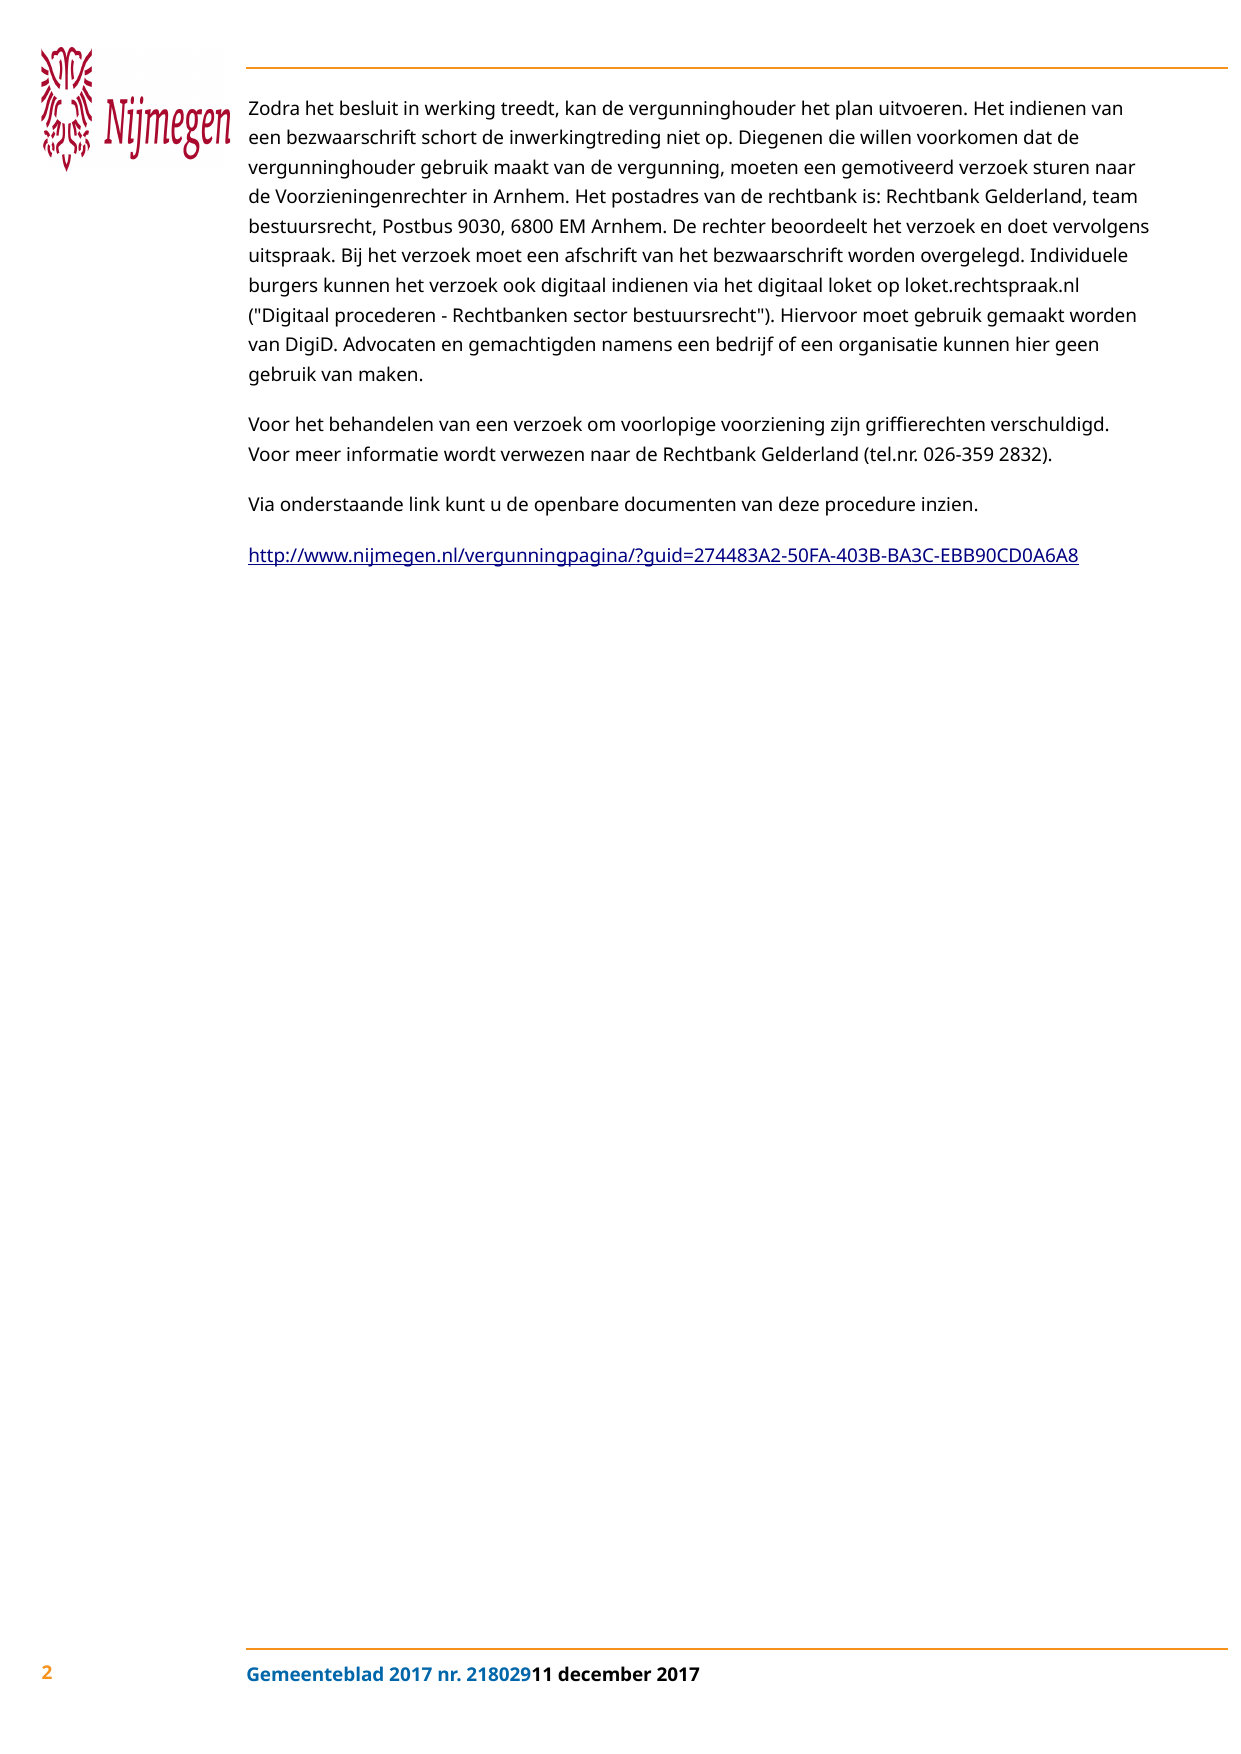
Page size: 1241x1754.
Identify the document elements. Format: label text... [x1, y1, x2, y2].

picture [41, 47, 231, 172]
text Zodra het besluit in werking treedt, kan de vergunninghouder het plan uitvoeren. Het indienen van een bezwaarschrift schort de inwerkingtreding niet op. Diegenen die willen voorkomen dat de vergunninghouder gebruik maakt van de vergunning, moeten een gemotiveerd verzoek sturen naar de Voorzieningenrechter in Arnhem. Het postadres van de rechtbank is: Rechtbank Gelderland, team bestuursrecht, Postbus 9030, 6800 EM Arnhem. De rechter beoordeelt het verzoek en doet vervolgens uitspraak. Bij het verzoek moet een afschrift van het bezwaarschrift worden overgelegd. Individuele burgers kunnen het verzoek ook digitaal indienen via het digitaal loket op loket.rechtspraak.nl ("Digitaal procederen - Rechtbanken sector bestuursrecht"). Hiervoor moet gebruik gemaakt worden van DigiD. Advocaten en gemachtigden namens een bedrijf of een organisatie kunnen hier geen gebruik van maken. [248, 95, 1152, 387]
text Voor het behandelen van een verzoek om voorlopige voorziening zijn griffierechten verschuldigd. Voor meer informatie wordt verwezen naar de Rechtbank Gelderland (tel.nr. 026-359 2832). [248, 411, 1152, 467]
text Via onderstaande link kunt u de openbare documenten van deze procedure inzien. [248, 491, 1152, 517]
text http://www.nijmegen.nl/vergunningpagina/?guid=274483A2-50FA-403B-BA3C-EBB90CD0A6A8 [248, 542, 1152, 568]
